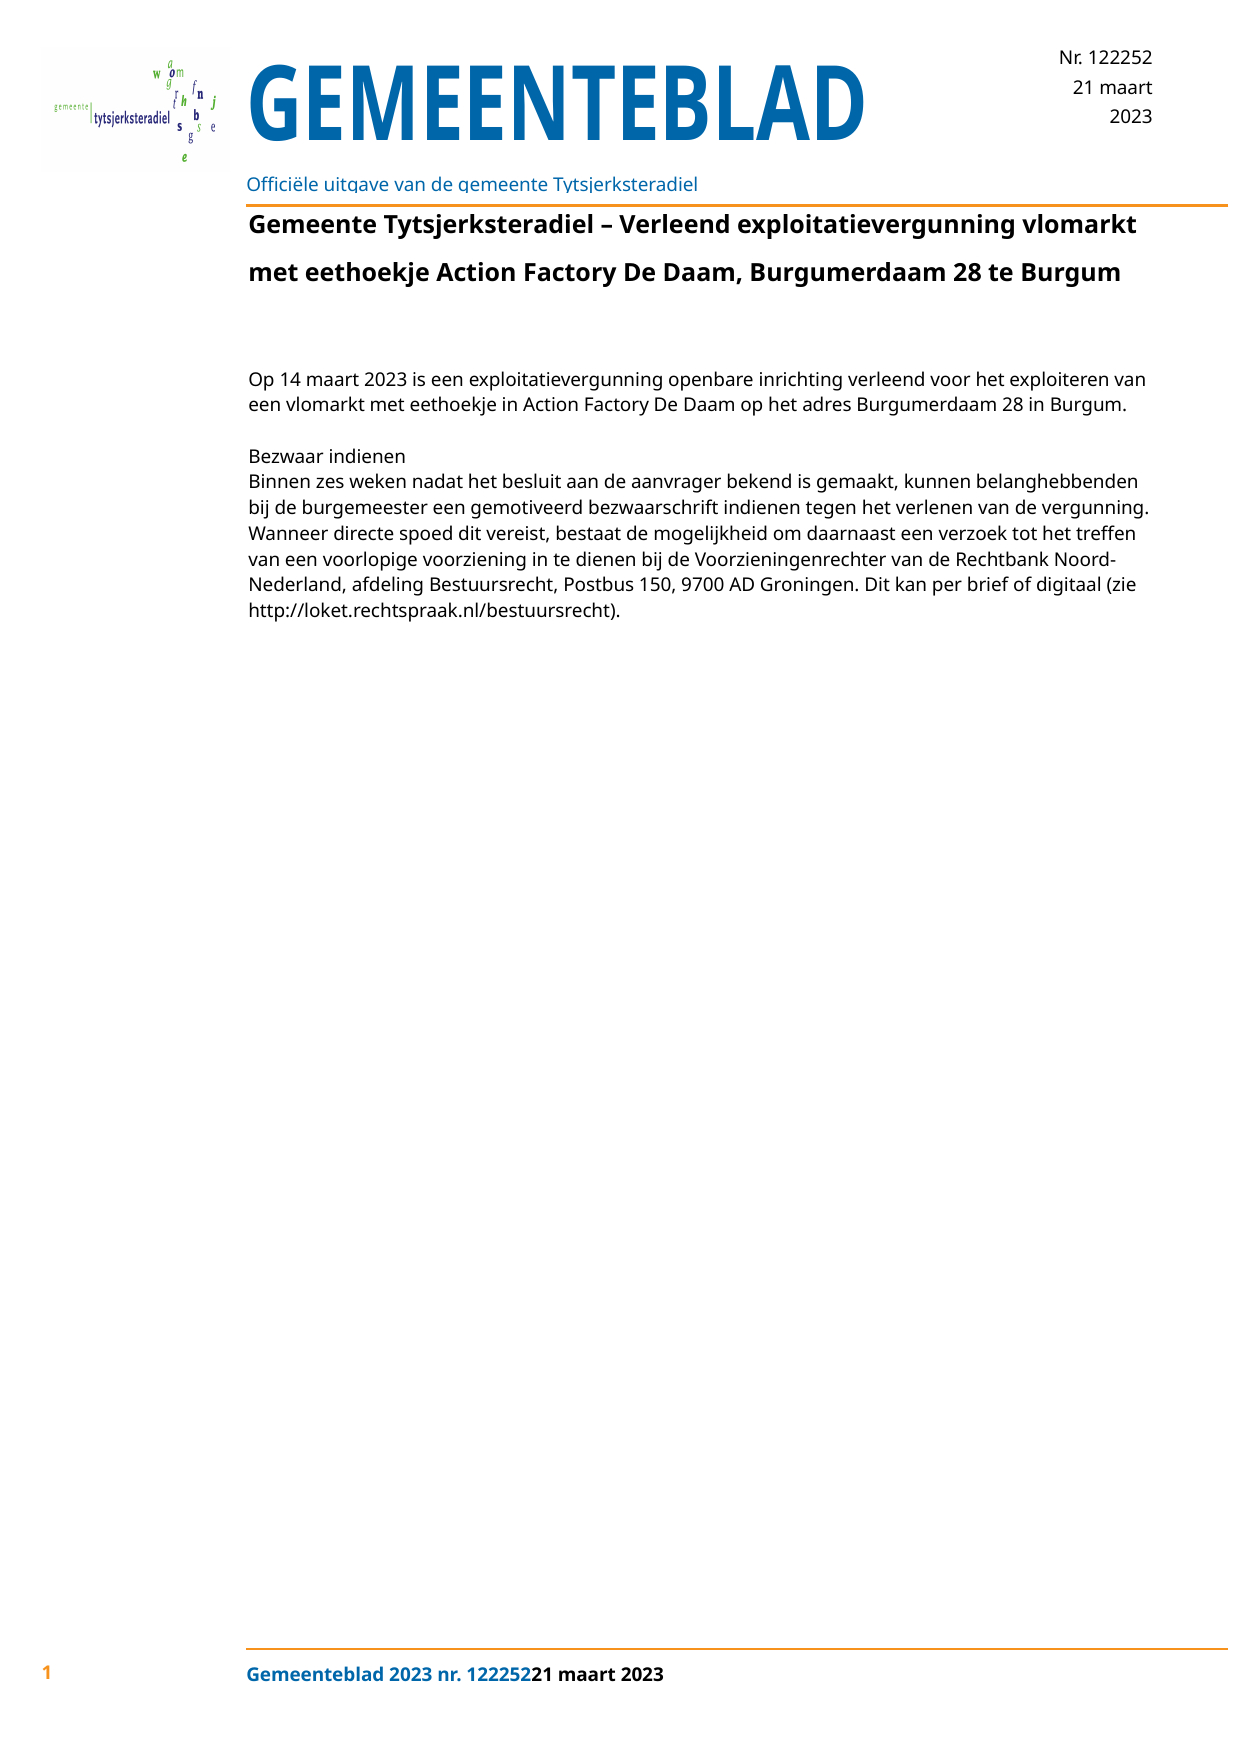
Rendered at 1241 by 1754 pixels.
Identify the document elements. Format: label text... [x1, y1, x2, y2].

text Bezwaar indienen [248, 443, 1152, 469]
text Op 14 maart 2023 is een exploitatievergunning openbare inrichting verleend voor het exploiteren van een vlomarkt met eethoekje in Action Factory De Daam op het adres Burgumerdaam 28 in Burgum. [248, 366, 1152, 417]
text Gemeente Tytsjerksteradiel – Verleend exploitatievergunning vlomarkt met eethoekje Action Factory De Daam, Burgumerdaam 28 te Burgum [248, 207, 1152, 288]
picture [41, 47, 231, 172]
text Binnen zes weken nadat het besluit aan de aanvrager bekend is gemaakt, kunnen belanghebbenden bij de burgemeester een gemotiveerd bezwaarschrift indienen tegen het verlenen van de vergunning. Wanneer directe spoed dit vereist, bestaat de mogelijkheid om daarnaast een verzoek tot het treffen van een voorlopige voorziening in te dienen bij de Voorzieningenrechter van de Rechtbank Noord-Nederland, afdeling Bestuursrecht, Postbus 150, 9700 AD Groningen. Dit kan per brief of digitaal (zie http://loket.rechtspraak.nl/bestuursrecht). [248, 469, 1152, 623]
